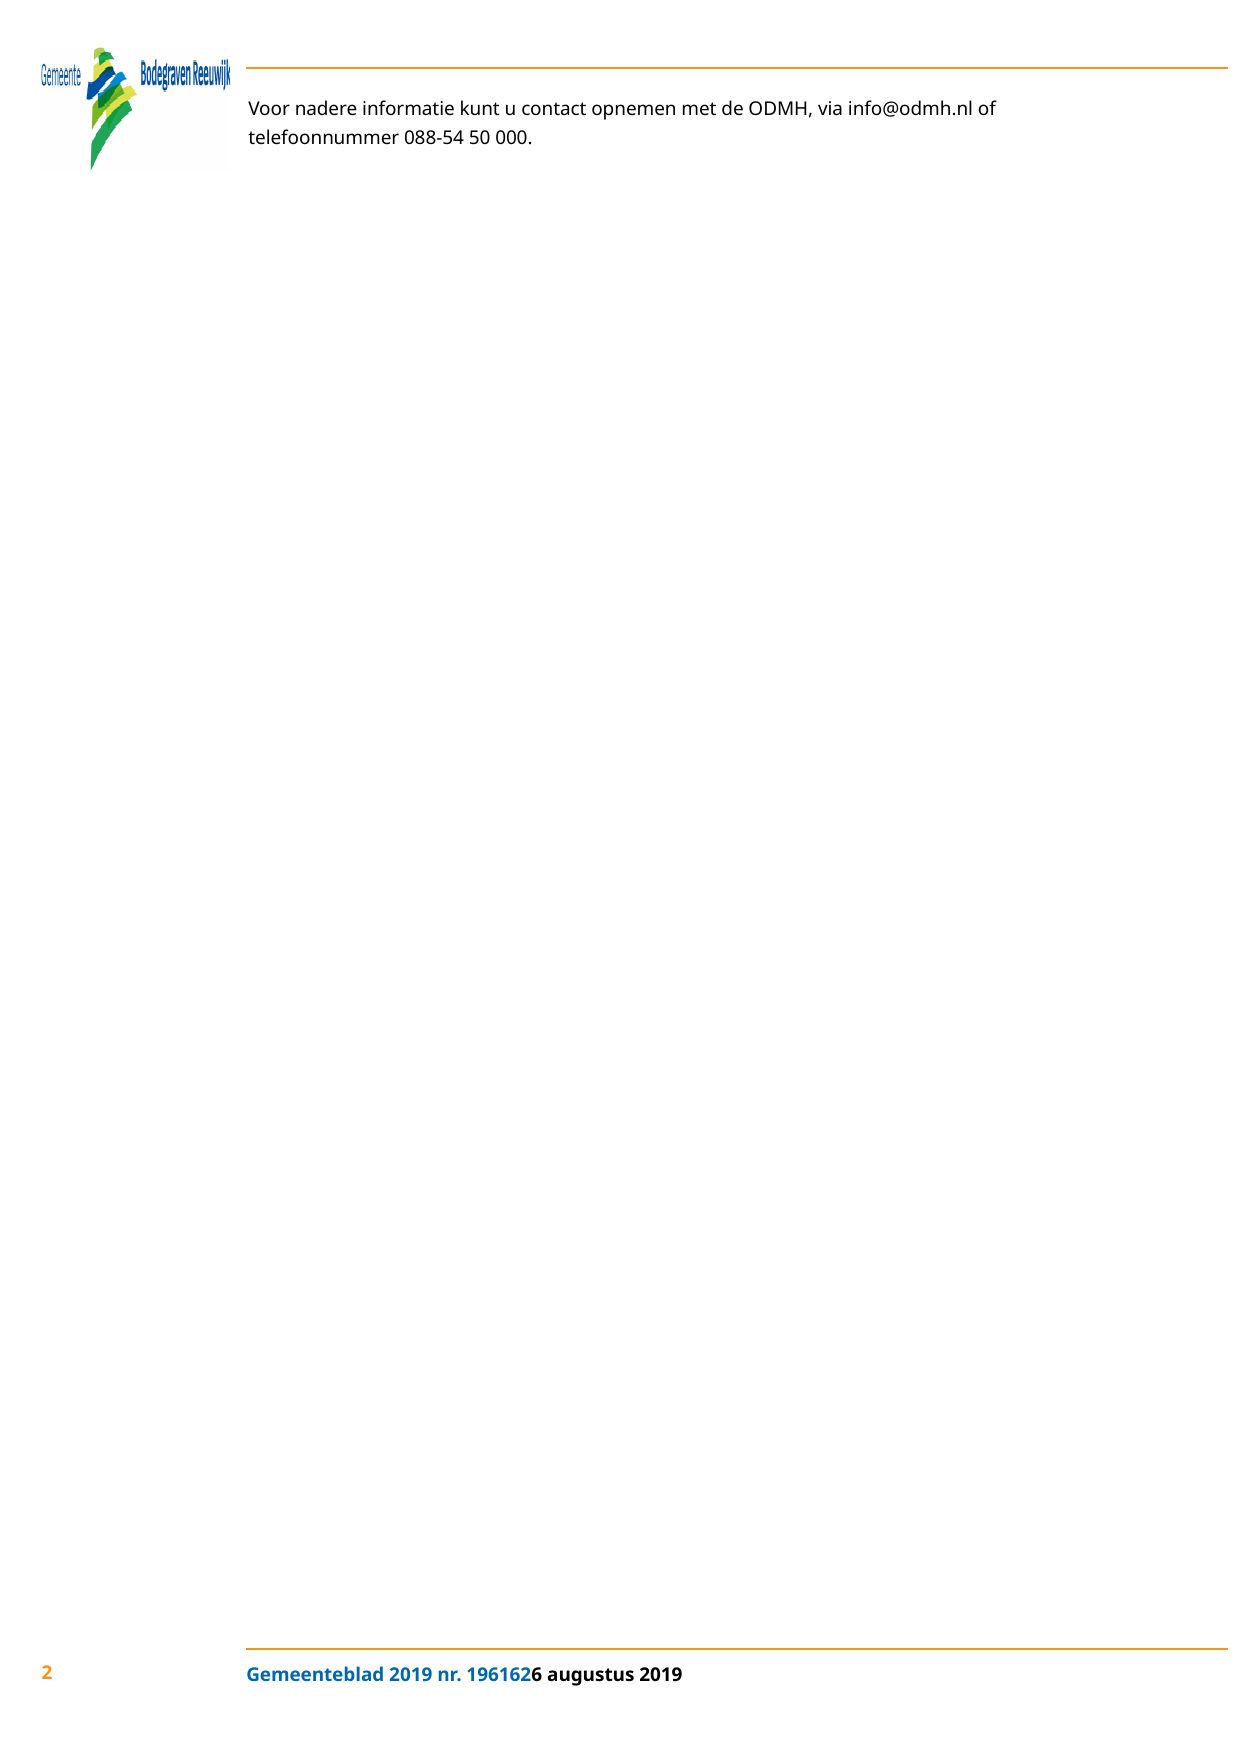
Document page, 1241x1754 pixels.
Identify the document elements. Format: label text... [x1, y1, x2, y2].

picture [41, 47, 231, 172]
text Voor nadere informatie kunt u contact opnemen met de ODMH, via info@odmh.nl of telefoonnummer 088-54 50 000. [248, 95, 1152, 150]
